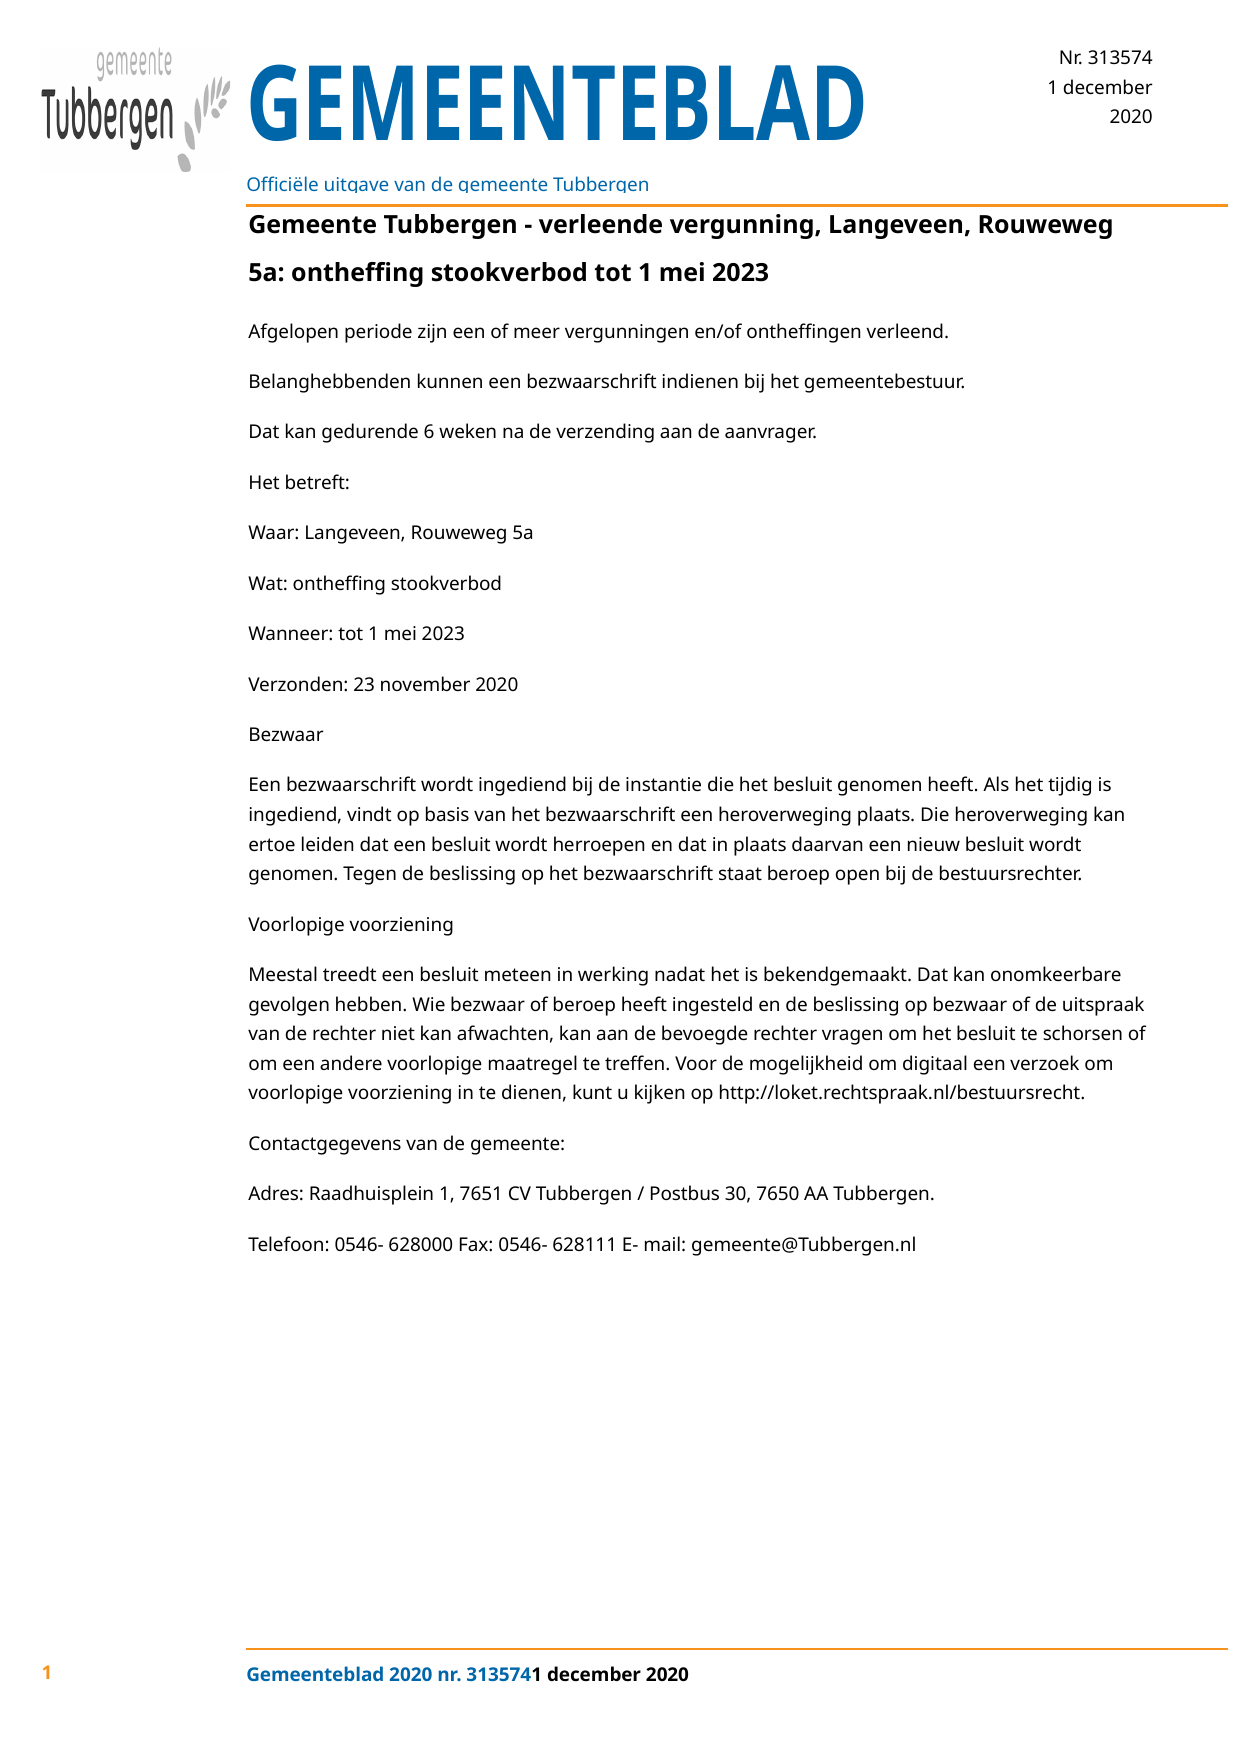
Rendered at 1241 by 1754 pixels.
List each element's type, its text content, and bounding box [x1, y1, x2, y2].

text Meestal treedt een besluit meteen in werking nadat het is bekendgemaakt. Dat kan onomkeerbare gevolgen hebben. Wie bezwaar of beroep heeft ingesteld en de beslissing op bezwaar of de uitspraak van de rechter niet kan afwachten, kan aan de bevoegde rechter vragen om het besluit te schorsen of om een andere voorlopige maatregel te treffen. Voor de mogelijkheid om digitaal een verzoek om voorlopige voorziening in te dienen, kunt u kijken op http://loket.rechtspraak.nl/bestuursrecht. [248, 961, 1152, 1105]
text Afgelopen periode zijn een of meer vergunningen en/of ontheffingen verleend. [248, 318, 1152, 344]
text Wat: ontheffing stookverbod [248, 570, 1152, 596]
text Waar: Langeveen, Rouweweg 5a [248, 519, 1152, 545]
text Contactgegevens van de gemeente: [248, 1130, 1152, 1156]
text Belanghebbenden kunnen een bezwaarschrift indienen bij het gemeentebestuur. [248, 368, 1152, 394]
text Verzonden: 23 november 2020 [248, 671, 1152, 697]
text Een bezwaarschrift wordt ingediend bij de instantie die het besluit genomen heeft. Als het tijdig is ingediend, vindt op basis van het bezwaarschrift een heroverweging plaats. Die heroverweging kan ertoe leiden dat een besluit wordt herroepen en dat in plaats daarvan een nieuw besluit wordt genomen. Tegen de beslissing op het bezwaarschrift staat beroep open bij de bestuursrechter. [248, 772, 1152, 886]
text Bezwaar [248, 721, 1152, 747]
text Adres: Raadhuisplein 1, 7651 CV Tubbergen / Postbus 30, 7650 AA Tubbergen. [248, 1180, 1152, 1206]
text Wanneer: tot 1 mei 2023 [248, 620, 1152, 646]
text Het betreft: [248, 469, 1152, 495]
picture [41, 47, 231, 172]
text Voorlopige voorziening [248, 911, 1152, 937]
text Dat kan gedurende 6 weken na de verzending aan de aanvrager. [248, 419, 1152, 444]
text Gemeente Tubbergen - verleende vergunning, Langeveen, Rouweweg 5a: ontheffing stookverbod tot 1 mei 2023 [248, 207, 1152, 288]
text Telefoon: 0546- 628000 Fax: 0546- 628111 E- mail: gemeente@Tubbergen.nl [248, 1231, 1152, 1257]
